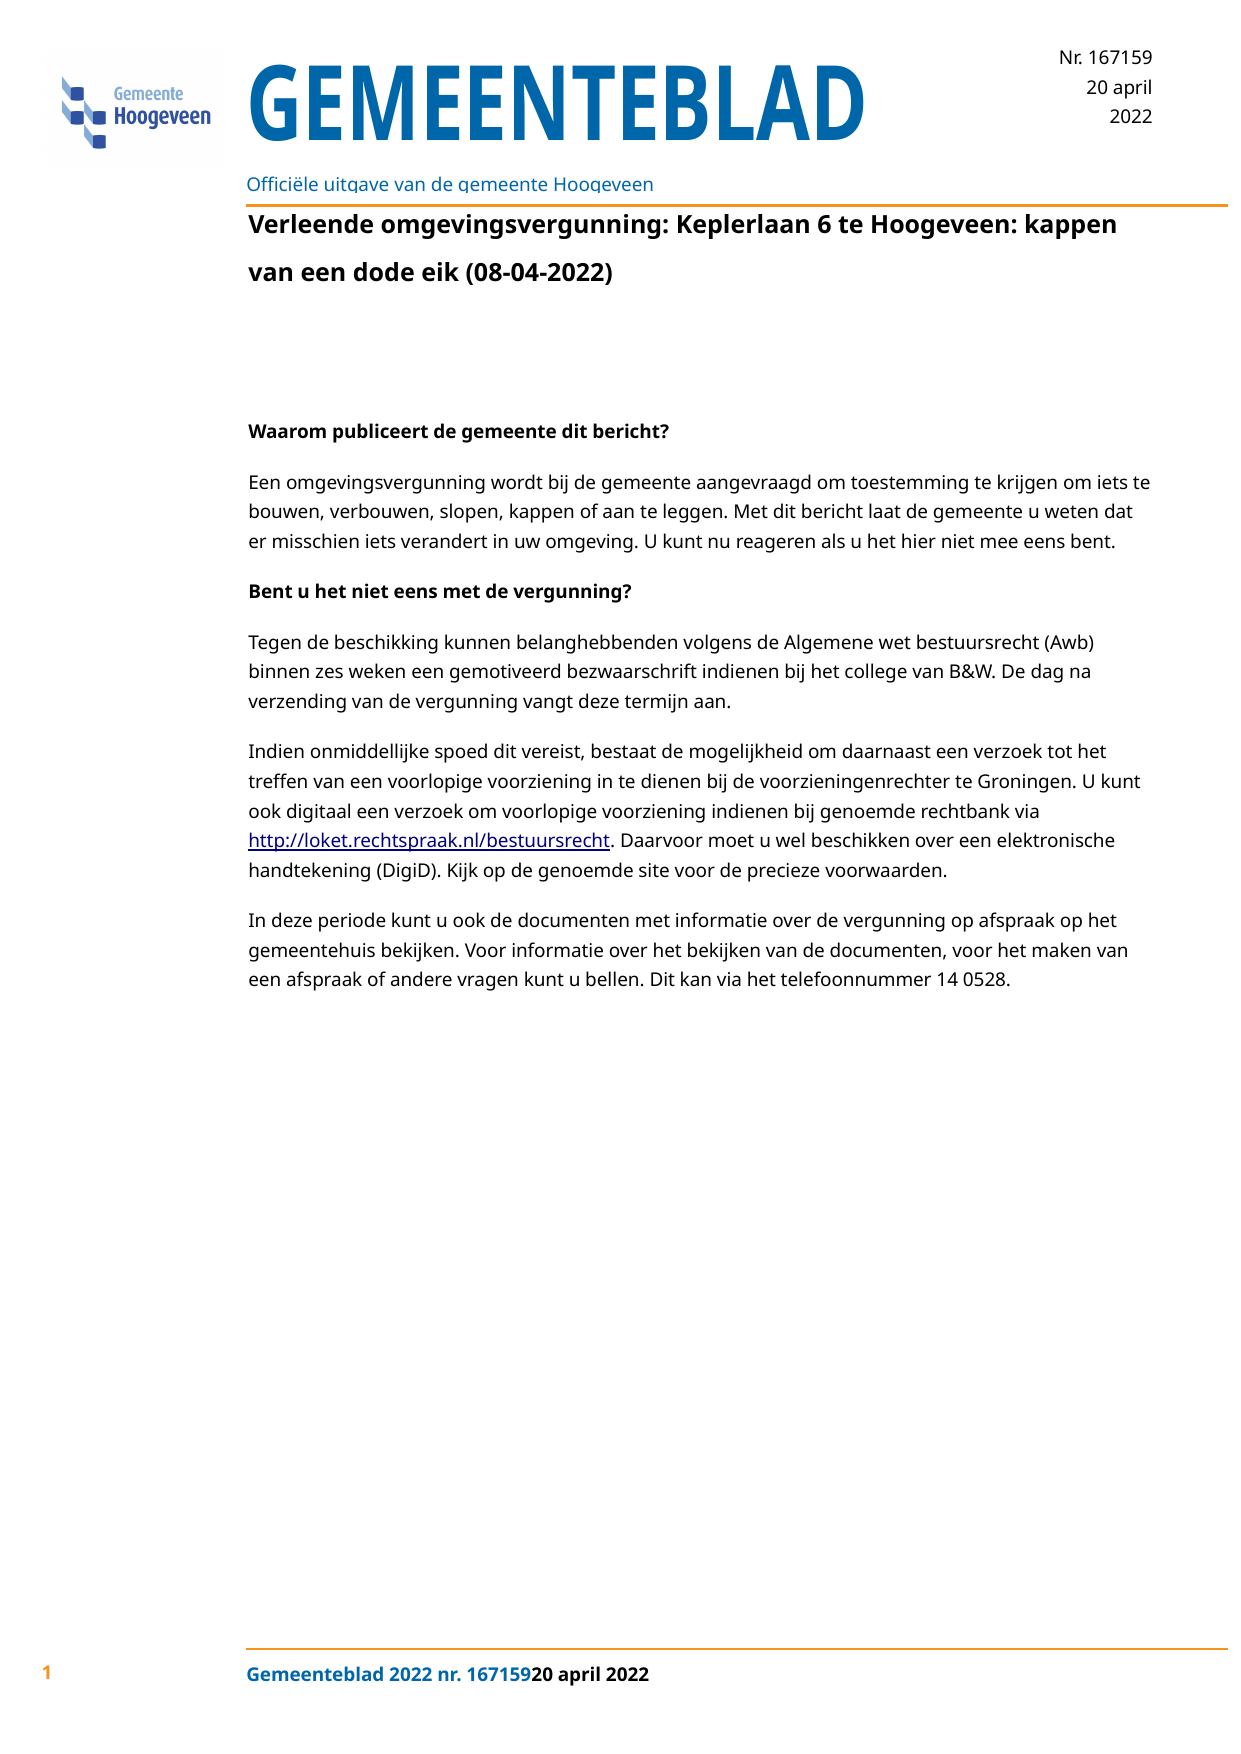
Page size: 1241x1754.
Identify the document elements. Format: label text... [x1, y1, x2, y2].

text Een omgevingsvergunning wordt bij de gemeente aangevraagd om toestemming te krijgen om iets te bouwen, verbouwen, slopen, kappen of aan te leggen. Met dit bericht laat de gemeente u weten dat er misschien iets verandert in uw omgeving. U kunt nu reageren als u het hier niet mee eens bent. [248, 469, 1152, 554]
text In deze periode kunt u ook de documenten met informatie over de vergunning op afspraak op het gemeentehuis bekijken. Voor informatie over het bekijken van de documenten, voor het maken van een afspraak of andere vragen kunt u bellen. Dit kan via het telefoonnummer 14 0528. [248, 907, 1152, 992]
text Verleende omgevingsvergunning: Keplerlaan 6 te Hoogeveen: kappen van een dode eik (08-04-2022) [248, 207, 1152, 288]
text Waarom publiceert de gemeente dit bericht? [248, 419, 1152, 444]
text Indien onmiddellijke spoed dit vereist, bestaat de mogelijkheid om daarnaast een verzoek tot het treffen van een voorlopige voorziening in te dienen bij de voorzieningenrechter te Groningen. U kunt ook digitaal een verzoek om voorlopige voorziening indienen bij genoemde rechtbank via http://loket.rechtspraak.nl/bestuursrecht. Daarvoor moet u wel beschikken over een elektronische handtekening (DigiD). Kijk op de genoemde site voor de precieze voorwaarden. [248, 739, 1152, 883]
text Tegen de beschikking kunnen belanghebbenden volgens de Algemene wet bestuursrecht (Awb) binnen zes weken een gemotiveerd bezwaarschrift indienen bij het college van B&W. De dag na verzending van de vergunning vangt deze termijn aan. [248, 629, 1152, 714]
text Bent u het niet eens met de vergunning? [248, 579, 1152, 604]
picture [41, 47, 231, 172]
